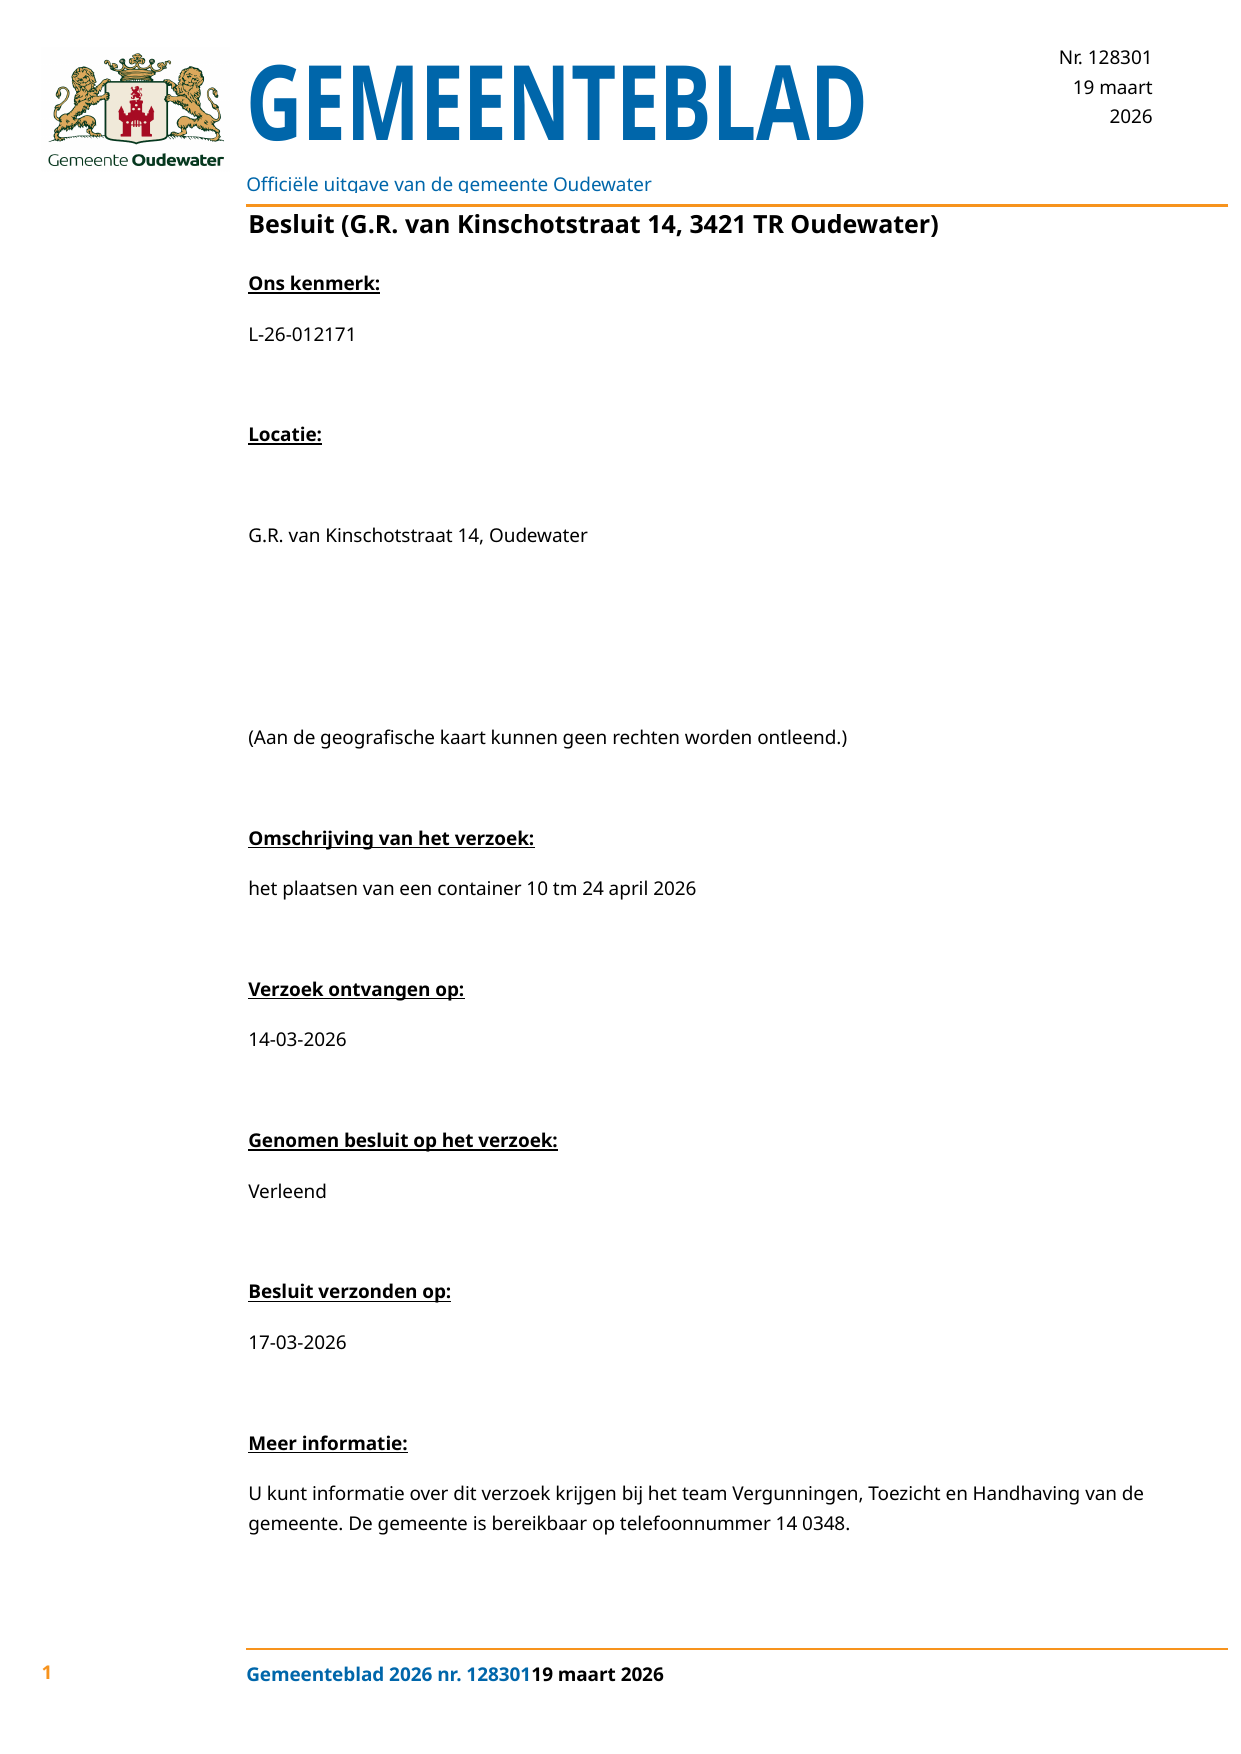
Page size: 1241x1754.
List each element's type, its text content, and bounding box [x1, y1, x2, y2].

text U kunt informatie over dit verzoek krijgen bij het team Vergunningen, Toezicht en Handhaving van de gemeente. De gemeente is bereikbaar op telefoonnummer 14 0348. [248, 1480, 1152, 1536]
text 17-03-2026 [248, 1329, 1152, 1355]
text Ons kenmerk: [248, 270, 1152, 296]
text Besluit verzonden op: [248, 1279, 1152, 1304]
text het plaatsen van een container 10 tm 24 april 2026 [248, 875, 1152, 901]
text Verleend [248, 1178, 1152, 1203]
text 14-03-2026 [248, 1027, 1152, 1052]
picture [41, 47, 231, 172]
text Verzoek ontvangen op: [248, 976, 1152, 1002]
text Meer informatie: [248, 1430, 1152, 1456]
text Besluit (G.R. van Kinschotstraat 14, 3421 TR Oudewater) [248, 207, 1152, 241]
text Omschrijving van het verzoek: [248, 825, 1152, 851]
text Genomen besluit op het verzoek: [248, 1127, 1152, 1153]
text Locatie: [248, 422, 1152, 447]
text L-26-012171 [248, 321, 1152, 346]
text G.R. van Kinschotstraat 14, Oudewater [248, 522, 1152, 548]
text (Aan de geografische kaart kunnen geen rechten worden ontleend.) [248, 724, 1152, 750]
